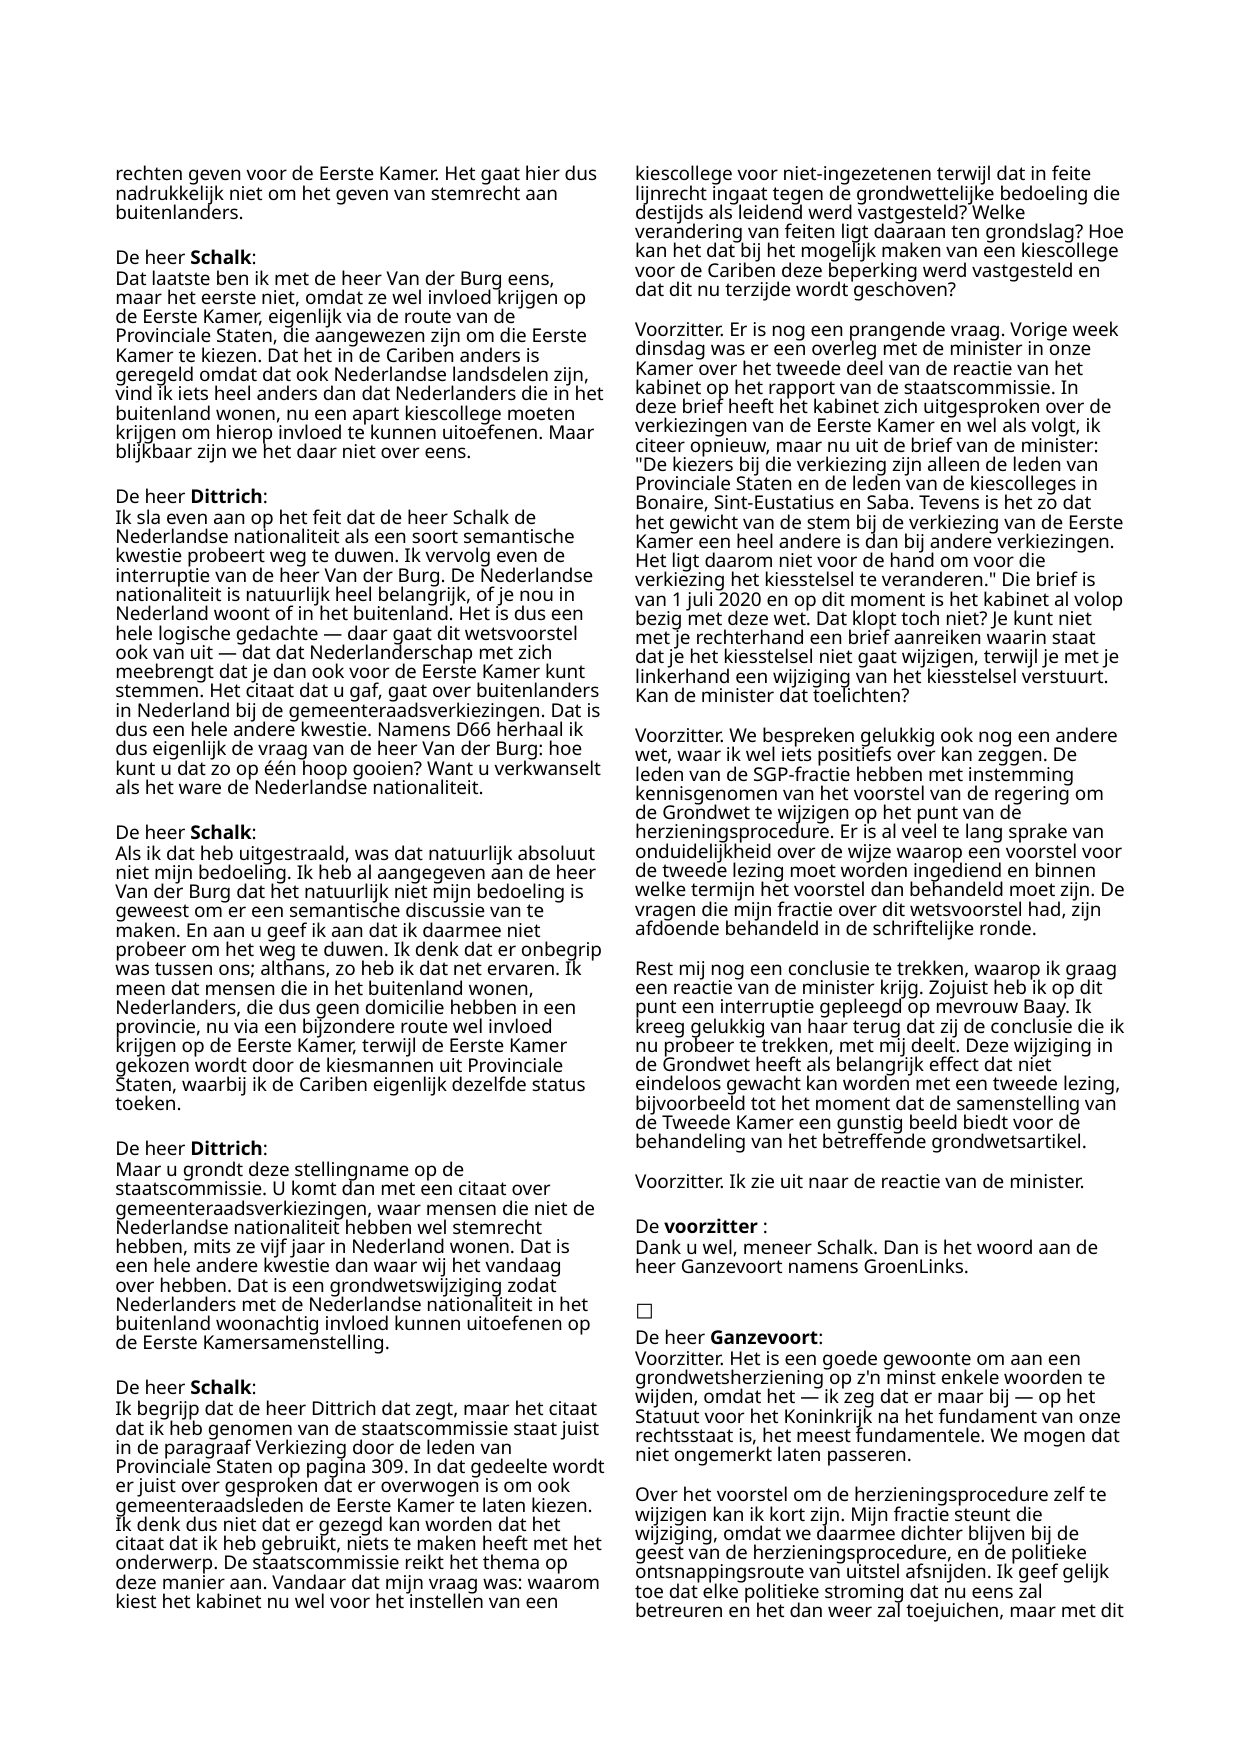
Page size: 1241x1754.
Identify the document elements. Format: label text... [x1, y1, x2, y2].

text De heer Schalk: [115, 244, 605, 270]
text De heer Ganzevoort: [635, 1324, 1125, 1350]
text De heer Dittrich: [115, 483, 605, 509]
text Voorzitter. Het is een goede gewoonte om aan een grondwetsherziening op z'n minst enkele woorden te wijden, omdat het — ik zeg dat er maar bij — op het Statuut voor het Koninkrijk na het fundament van onze rechtsstaat is, het meest fundamentele. We mogen dat niet ongemerkt laten passeren. [635, 1350, 1125, 1466]
text Dank u wel, meneer Schalk. Dan is het woord aan de heer Ganzevoort namens GroenLinks. [635, 1239, 1125, 1278]
text Als ik dat heb uitgestraald, was dat natuurlijk absoluut niet mijn bedoeling. Ik heb al aangegeven aan de heer Van der Burg dat het natuurlijk niet mijn bedoeling is geweest om er een semantische discussie van te maken. En aan u geef ik aan dat ik daarmee niet probeer om het weg te duwen. Ik denk dat er onbegrip was tussen ons; althans, zo heb ik dat net ervaren. Ik meen dat mensen die in het buitenland wonen, Nederlanders, die dus geen domicilie hebben in een provincie, nu via een bijzondere route wel invloed krijgen op de Eerste Kamer, terwijl de Eerste Kamer gekozen wordt door de kiesmannen uit Provinciale Staten, waarbij ik de Cariben eigenlijk dezelfde status toeken. [115, 844, 605, 1114]
text Voorzitter. Er is nog een prangende vraag. Vorige week dinsdag was er een overleg met de minister in onze Kamer over het tweede deel van de reactie van het kabinet op het rapport van de staatscommissie. In deze brief heeft het kabinet zich uitgesproken over de verkiezingen van de Eerste Kamer en wel als volgt, ik citeer opnieuw, maar nu uit de brief van de minister: "De kiezers bij die verkiezing zijn alleen de leden van Provinciale Staten en de leden van de kiescolleges in Bonaire, Sint-Eustatius en Saba. Tevens is het zo dat het gewicht van de stem bij de verkiezing van de Eerste Kamer een heel andere is dan bij andere verkiezingen. Het ligt daarom niet voor de hand om voor die verkiezing het kiesstelsel te veranderen." Die brief is van 1 juli 2020 en op dit moment is het kabinet al volop bezig met deze wet. Dat klopt toch niet? Je kunt niet met je rechterhand een brief aanreiken waarin staat dat je het kiesstelsel niet gaat wijzigen, terwijl je met je linkerhand een wijziging van het kiesstelsel verstuurt. Kan de minister dat toelichten? [635, 321, 1125, 706]
text Ik sla even aan op het feit dat de heer Schalk de Nederlandse nationaliteit als een soort semantische kwestie probeert weg te duwen. Ik vervolg even de interruptie van de heer Van der Burg. De Nederlandse nationaliteit is natuurlijk heel belangrijk, of je nou in Nederland woont of in het buitenland. Het is dus een hele logische gedachte — daar gaat dit wetsvoorstel ook van uit — dat dat Nederlanderschap met zich meebrengt dat je dan ook voor de Eerste Kamer kunt stemmen. Het citaat dat u gaf, gaat over buitenlanders in Nederland bij de gemeenteraadsverkiezingen. Dat is dus een hele andere kwestie. Namens D66 herhaal ik dus eigenlijk de vraag van de heer Van der Burg: hoe kunt u dat zo op één hoop gooien? Want u verkwanselt als het ware de Nederlandse nationaliteit. [115, 509, 605, 798]
text Ik begrijp dat de heer Dittrich dat zegt, maar het citaat dat ik heb genomen van de staatscommissie staat juist in de paragraaf Verkiezing door de leden van Provinciale Staten op pagina 309. In dat gedeelte wordt er juist over gesproken dat er overwogen is om ook gemeenteraadsleden de Eerste Kamer te laten kiezen. Ik denk dus niet dat er gezegd kan worden dat het citaat dat ik heb gebruikt, niets te maken heeft met het onderwerp. De staatscommissie reikt het thema op deze manier aan. Vandaar dat mijn vraag was: waarom kiest het kabinet nu wel voor het instellen van een [115, 1400, 605, 1612]
text rechten geven voor de Eerste Kamer. Het gaat hier dus nadrukkelijk niet om het geven van stemrecht aan buitenlanders. [115, 165, 605, 223]
text Voorzitter. We bespreken gelukkig ook nog een andere wet, waar ik wel iets positiefs over kan zeggen. De leden van de SGP-fractie hebben met instemming kennisgenomen van het voorstel van de regering om de Grondwet te wijzigen op het punt van de herzieningsprocedure. Er is al veel te lang sprake van onduidelijkheid over de wijze waarop een voorstel voor de tweede lezing moet worden ingediend en binnen welke termijn het voorstel dan behandeld moet zijn. De vragen die mijn fractie over dit wetsvoorstel had, zijn afdoende behandeld in de schriftelijke ronde. [635, 727, 1125, 939]
text De heer Schalk: [115, 1374, 605, 1400]
text De heer Schalk: [115, 819, 605, 844]
text ⬜ [635, 1298, 1125, 1324]
text Over het voorstel om de herzieningsprocedure zelf te wijzigen kan ik kort zijn. Mijn fractie steunt die wijziging, omdat we daarmee dichter blijven bij de geest van de herzieningsprocedure, en de politieke ontsnappingsroute van uitstel afsnijden. Ik geef gelijk toe dat elke politieke stroming dat nu eens zal betreuren en het dan weer zal toejuichen, maar met dit [635, 1486, 1125, 1621]
text De heer Dittrich: [115, 1135, 605, 1161]
text Dat laatste ben ik met de heer Van der Burg eens, maar het eerste niet, omdat ze wel invloed krijgen op de Eerste Kamer, eigenlijk via de route van de Provinciale Staten, die aangewezen zijn om die Eerste Kamer te kiezen. Dat het in de Cariben anders is geregeld omdat dat ook Nederlandse landsdelen zijn, vind ik iets heel anders dan dat Nederlanders die in het buitenland wonen, nu een apart kiescollege moeten krijgen om hierop invloed te kunnen uitoefenen. Maar blijkbaar zijn we het daar niet over eens. [115, 270, 605, 462]
text Maar u grondt deze stellingname op de staatscommissie. U komt dan met een citaat over gemeenteraadsverkiezingen, waar mensen die niet de Nederlandse nationaliteit hebben wel stemrecht hebben, mits ze vijf jaar in Nederland wonen. Dat is een hele andere kwestie dan waar wij het vandaag over hebben. Dat is een grondwetswijziging zodat Nederlanders met de Nederlandse nationaliteit in het buitenland woonachtig invloed kunnen uitoefenen op de Eerste Kamersamenstelling. [115, 1161, 605, 1354]
text Rest mij nog een conclusie te trekken, waarop ik graag een reactie van de minister krijg. Zojuist heb ik op dit punt een interruptie gepleegd op mevrouw Baay. Ik kreeg gelukkig van haar terug dat zij de conclusie die ik nu probeer te trekken, met mij deelt. Deze wijziging in de Grondwet heeft als belangrijk effect dat niet eindeloos gewacht kan worden met een tweede lezing, bijvoorbeeld tot het moment dat de samenstelling van de Tweede Kamer een gunstig beeld biedt voor de behandeling van het betreffende grondwetsartikel. [635, 960, 1125, 1152]
text De voorzitter : [635, 1213, 1125, 1239]
text Voorzitter. Ik zie uit naar de reactie van de minister. [635, 1173, 1125, 1192]
text kiescollege voor niet-ingezetenen terwijl dat in feite lijnrecht ingaat tegen de grondwettelijke bedoeling die destijds als leidend werd vastgesteld? Welke verandering van feiten ligt daaraan ten grondslag? Hoe kan het dat bij het mogelijk maken van een kiescollege voor de Cariben deze beperking werd vastgesteld en dat dit nu terzijde wordt geschoven? [635, 165, 1125, 300]
